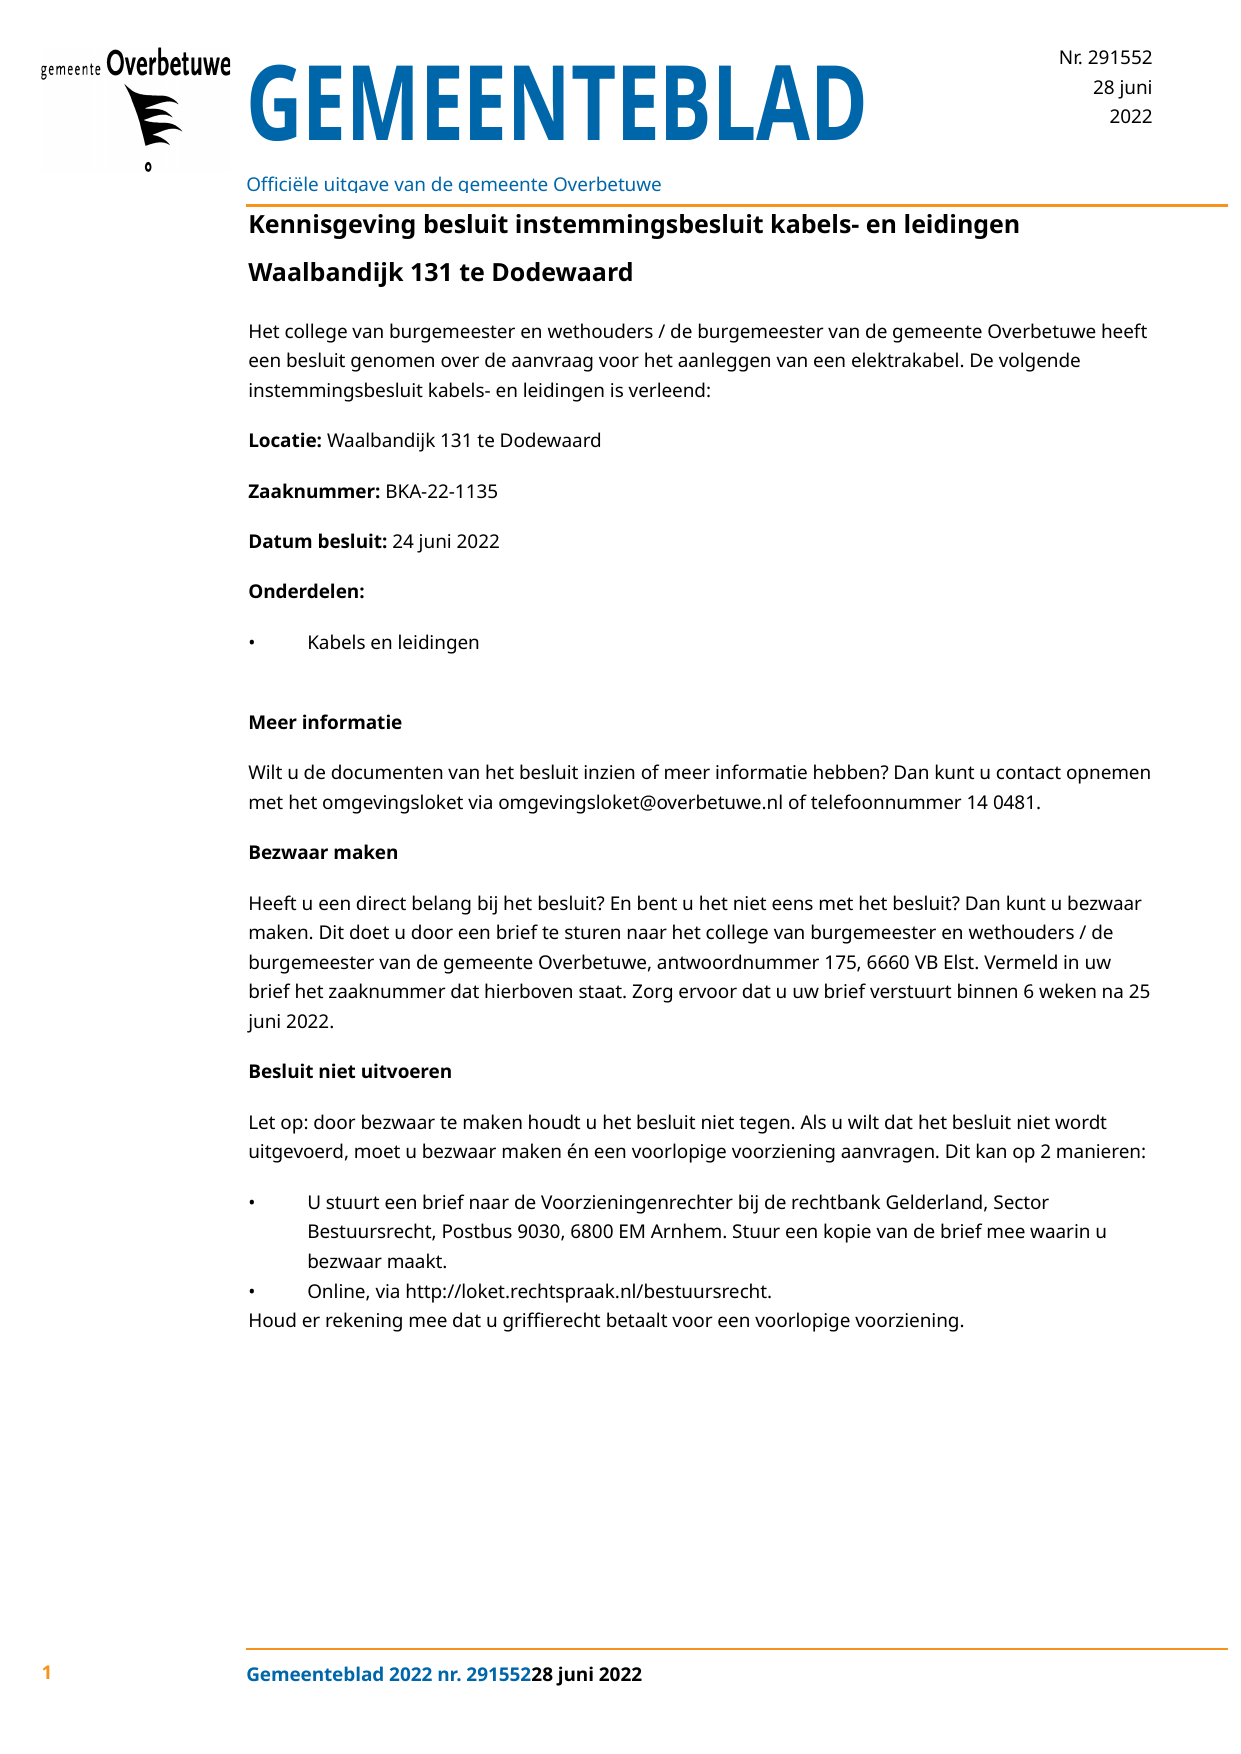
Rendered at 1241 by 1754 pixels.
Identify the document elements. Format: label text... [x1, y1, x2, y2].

text Bezwaar maken [248, 839, 1152, 865]
text Meer informatie [248, 709, 1152, 735]
text Houd er rekening mee dat u griffierecht betaalt voor een voorlopige voorziening. [248, 1307, 1152, 1333]
list U stuurt een brief naar de Voorzieningenrechter bij de rechtbank Gelderland, Sector Bestuursrecht, Postbus 9030, 6800 EM Arnhem. Stuur een kopie van de brief mee waarin u bezwaar maakt. [248, 1189, 1152, 1274]
list Kabels en leidingen [248, 629, 1152, 655]
text Locatie: Waalbandijk 131 te Dodewaard [248, 427, 1152, 453]
text Wilt u de documenten van het besluit inzien of meer informatie hebben? Dan kunt u contact opnemen met het omgevingsloket via omgevingsloket@overbetuwe.nl of telefoonnummer 14 0481. [248, 759, 1152, 815]
text Heeft u een direct belang bij het besluit? En bent u het niet eens met het besluit? Dan kunt u bezwaar maken. Dit doet u door een brief te sturen naar het college van burgemeester en wethouders / de burgemeester van de gemeente Overbetuwe, antwoordnummer 175, 6660 VB Elst. Vermeld in uw brief het zaaknummer dat hierboven staat. Zorg ervoor dat u uw brief verstuurt binnen 6 weken na 25 juni 2022. [248, 890, 1152, 1034]
picture [41, 47, 231, 172]
text Besluit niet uitvoeren [248, 1059, 1152, 1084]
text Zaaknummer: BKA-22-1135 [248, 478, 1152, 504]
list Online, via http://loket.rechtspraak.nl/bestuursrecht. [248, 1278, 1152, 1304]
text Kennisgeving besluit instemmingsbesluit kabels- en leidingen Waalbandijk 131 te Dodewaard [248, 207, 1152, 288]
text Het college van burgemeester en wethouders / de burgemeester van de gemeente Overbetuwe heeft een besluit genomen over de aanvraag voor het aanleggen van een elektrakabel. De volgende instemmingsbesluit kabels- en leidingen is verleend: [248, 318, 1152, 403]
text Onderdelen: [248, 579, 1152, 604]
text Datum besluit: 24 juni 2022 [248, 528, 1152, 554]
text Let op: door bezwaar te maken houdt u het besluit niet tegen. Als u wilt dat het besluit niet wordt uitgevoerd, moet u bezwaar maken én een voorlopige voorziening aanvragen. Dit kan op 2 manieren: [248, 1109, 1152, 1164]
